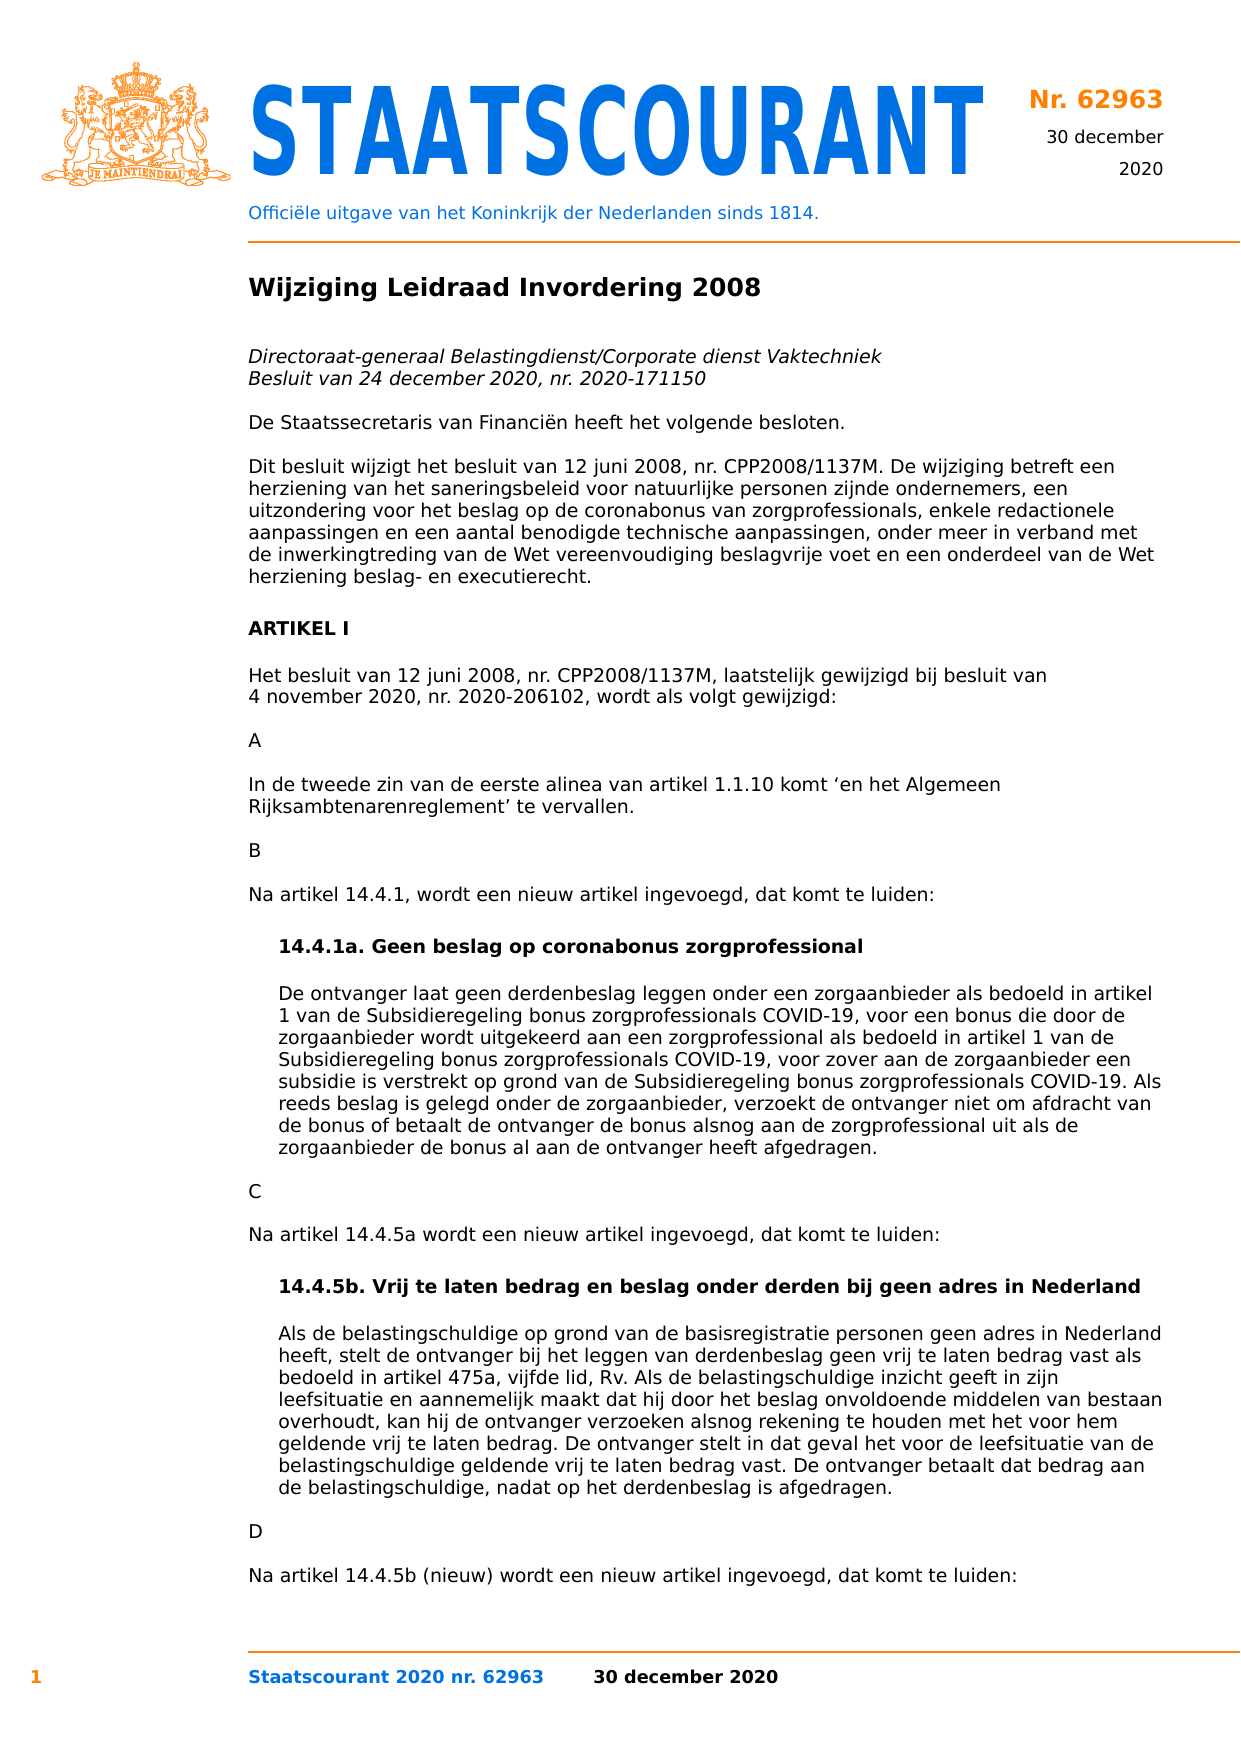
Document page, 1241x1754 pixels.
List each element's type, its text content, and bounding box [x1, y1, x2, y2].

table_header STAATSCOURANT [248, 62, 998, 203]
table_cell Officiële uitgave van het Koninkrijk der Nederlanden sinds 1814. [248, 203, 1240, 241]
subtitle 14.4.5b. Vrij te laten bedrag en beslag onder derden bij geen adres in Nederland [278, 1276, 1163, 1298]
text C [248, 1181, 1163, 1202]
text Directoraat-generaal Belastingdienst/Corporate dienst Vaktechniek [248, 346, 1163, 368]
text Het besluit van 12 juni 2008, nr. CPP2008/1137M, laatstelijk gewijzigd bij besluit van 4 november 2020, nr. 2020-206102, wordt als volgt gewijzigd: [248, 664, 1163, 708]
text Na artikel 14.4.1, wordt een nieuw artikel ingevoegd, dat komt te luiden: [248, 884, 1163, 906]
text Dit besluit wijzigt het besluit van 12 juni 2008, nr. CPP2008/1137M. De wijziging betreft een herziening van het saneringsbeleid voor natuurlijke personen zijnde ondernemers, een uitzondering voor het beslag op de coronabonus van zorgprofessionals, enkele redactionele aanpassingen en een aantal benodigde technische aanpassingen, onder meer in verband met de inwerkingtreding van de Wet vereenvoudiging beslagvrije voet en een onderdeel van de Wet herziening beslag- en executierecht. [248, 456, 1163, 587]
picture [41, 62, 231, 186]
text Besluit van 24 december 2020, nr. 2020-171150 [248, 368, 1163, 390]
text Als de belastingschuldige op grond van de basisregistratie personen geen adres in Nederland heeft, stelt de ontvanger bij het leggen van derdenbeslag geen vrij te laten bedrag vast als bedoeld in artikel 475a, vijfde lid, Rv. Als de belastingschuldige inzicht geeft in zijn leefsituatie en aannemelijk maakt dat hij door het beslag onvoldoende middelen van bestaan overhoudt, kan hij de ontvanger verzoeken alsnog rekening te houden met het voor hem geldende vrij te laten bedrag. De ontvanger stelt in dat geval het voor de leefsituatie van de belastingschuldige geldende vrij te laten bedrag vast. De ontvanger betaalt dat bedrag aan de belastingschuldige, nadat op het derdenbeslag is afgedragen. [278, 1323, 1163, 1499]
table_cell 2020 [998, 153, 1240, 203]
text De ontvanger laat geen derdenbeslag leggen onder een zorgaanbieder als bedoeld in artikel 1 van de Subsidieregeling bonus zorgprofessionals COVID-19, voor een bonus die door de zorgaanbieder wordt uitgekeerd aan een zorgprofessional als bedoeld in artikel 1 van de Subsidieregeling bonus zorgprofessionals COVID-19, voor zover aan de zorgaanbieder een subsidie is verstrekt op grond van de Subsidieregeling bonus zorgprofessionals COVID-19. Als reeds beslag is gelegd onder de zorgaanbieder, verzoekt de ontvanger niet om afdracht van de bonus of betaalt de ontvanger de bonus alsnog aan de zorgprofessional uit als de zorgaanbieder de bonus al aan de ontvanger heeft afgedragen. [278, 983, 1163, 1159]
text Na artikel 14.4.5b (nieuw) wordt een nieuw artikel ingevoegd, dat komt te luiden: [248, 1565, 1163, 1587]
table_header Nr. 62963 [998, 62, 1240, 121]
subtitle ARTIKEL I [248, 617, 1163, 639]
text A [248, 730, 1163, 752]
text Na artikel 14.4.5a wordt een nieuw artikel ingevoegd, dat komt te luiden: [248, 1224, 1163, 1246]
subtitle Wijziging Leidraad Invordering 2008 [248, 273, 1163, 302]
text D [248, 1521, 1163, 1543]
subtitle 14.4.1a. Geen beslag op coronabonus zorgprofessional [278, 936, 1163, 958]
text De Staatssecretaris van Financiën heeft het volgende besloten. [248, 412, 1163, 434]
text B [248, 840, 1163, 862]
table_header [25, 62, 248, 241]
table_cell 30 december [998, 121, 1240, 153]
text In de tweede zin van de eerste alinea van artikel 1.1.10 komt ‘en het Algemeen Rijksambtenarenreglement’ te vervallen. [248, 774, 1163, 818]
